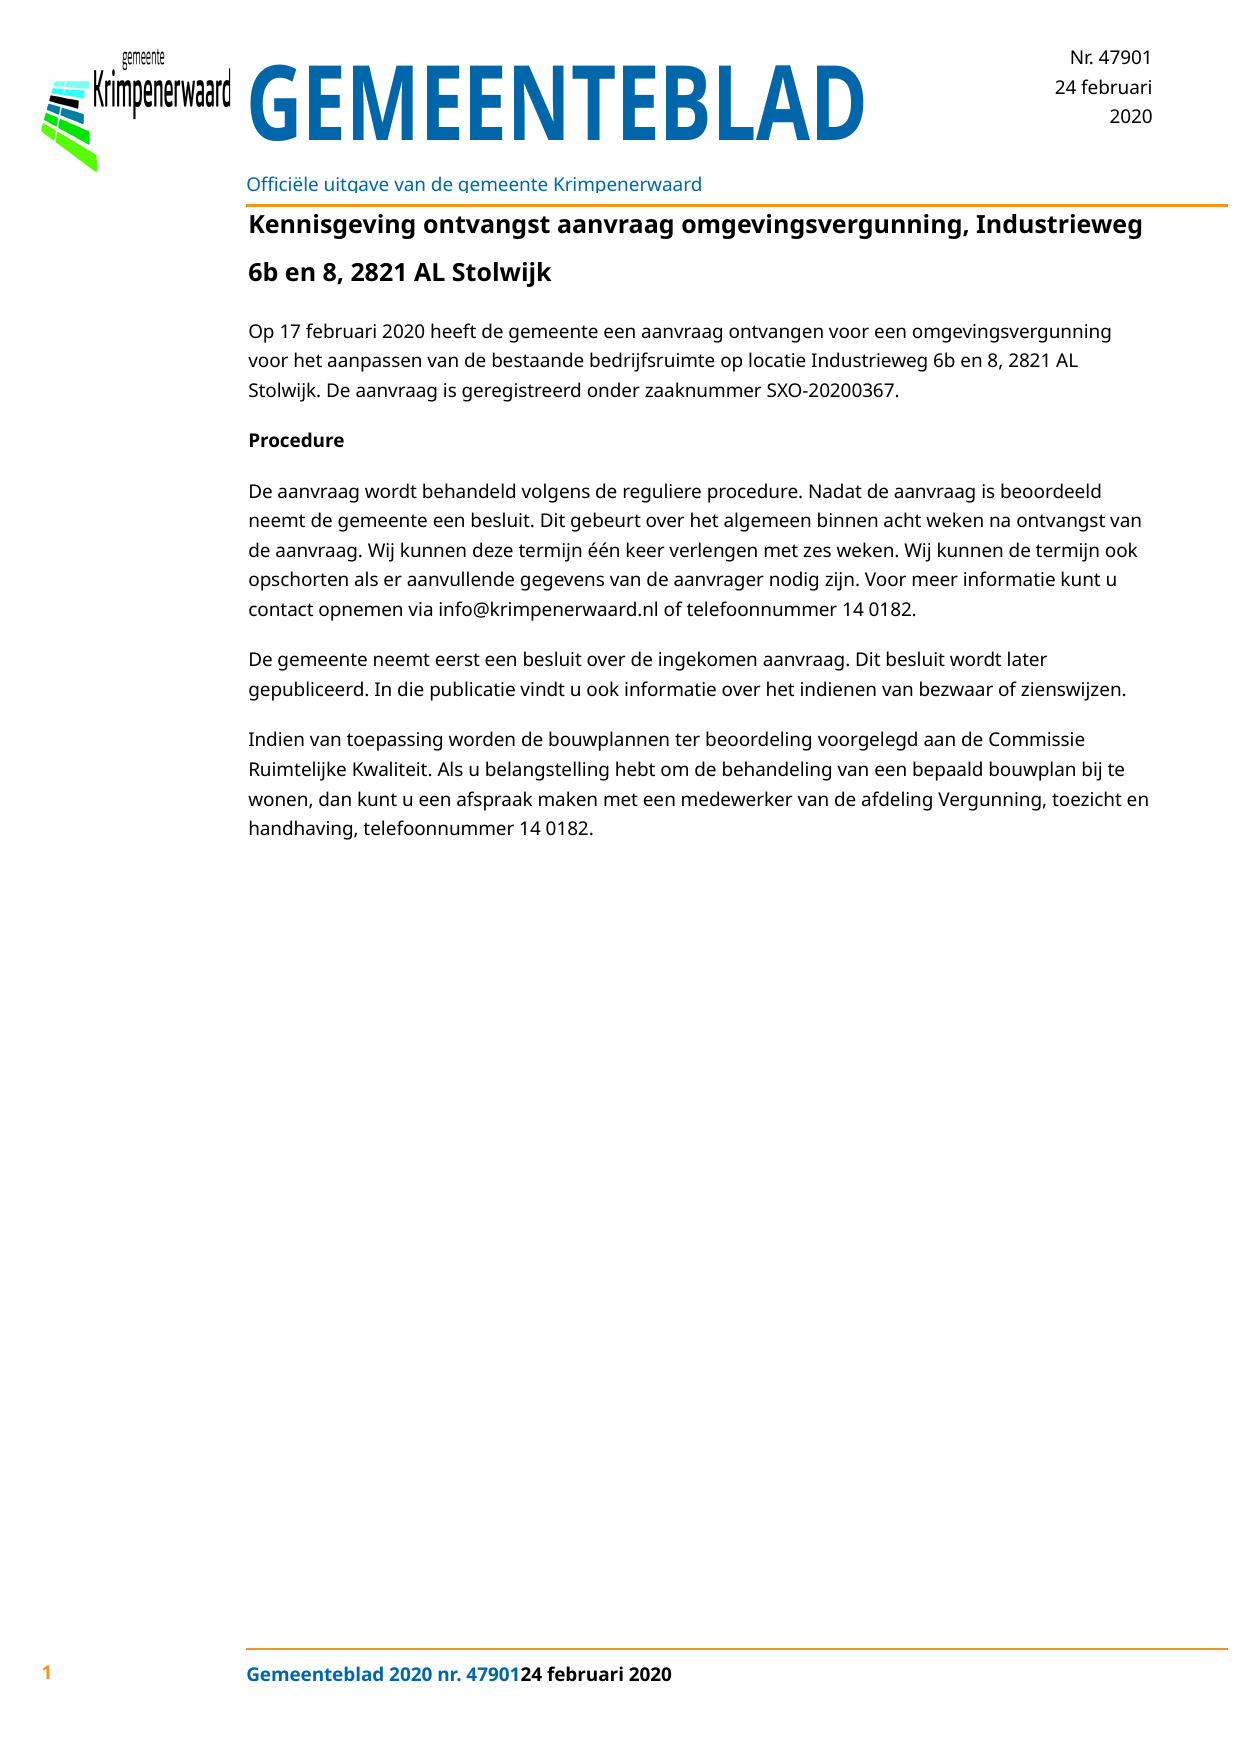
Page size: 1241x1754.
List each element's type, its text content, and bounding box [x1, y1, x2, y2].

text Kennisgeving ontvangst aanvraag omgevingsvergunning, Industrieweg 6b en 8, 2821 AL Stolwijk [248, 207, 1152, 288]
text De aanvraag wordt behandeld volgens de reguliere procedure. Nadat de aanvraag is beoordeeld neemt de gemeente een besluit. Dit gebeurt over het algemeen binnen acht weken na ontvangst van de aanvraag. Wij kunnen deze termijn één keer verlengen met zes weken. Wij kunnen de termijn ook opschorten als er aanvullende gegevens van de aanvrager nodig zijn. Voor meer informatie kunt u contact opnemen via info@krimpenerwaard.nl of telefoonnummer 14 0182. [248, 478, 1152, 622]
text Indien van toepassing worden de bouwplannen ter beoordeling voorgelegd aan de Commissie Ruimtelijke Kwaliteit. Als u belangstelling hebt om de behandeling van een bepaald bouwplan bij te wonen, dan kunt u een afspraak maken met een medewerker van de afdeling Vergunning, toezicht en handhaving, telefoonnummer 14 0182. [248, 727, 1152, 841]
text Op 17 februari 2020 heeft de gemeente een aanvraag ontvangen voor een omgevingsvergunning voor het aanpassen van de bestaande bedrijfsruimte op locatie Industrieweg 6b en 8, 2821 AL Stolwijk. De aanvraag is geregistreerd onder zaaknummer SXO-20200367. [248, 318, 1152, 403]
text De gemeente neemt eerst een besluit over de ingekomen aanvraag. Dit besluit wordt later gepubliceerd. In die publicatie vindt u ook informatie over het indienen van bezwaar of zienswijzen. [248, 647, 1152, 702]
text Procedure [248, 427, 1152, 453]
picture [41, 47, 231, 172]
